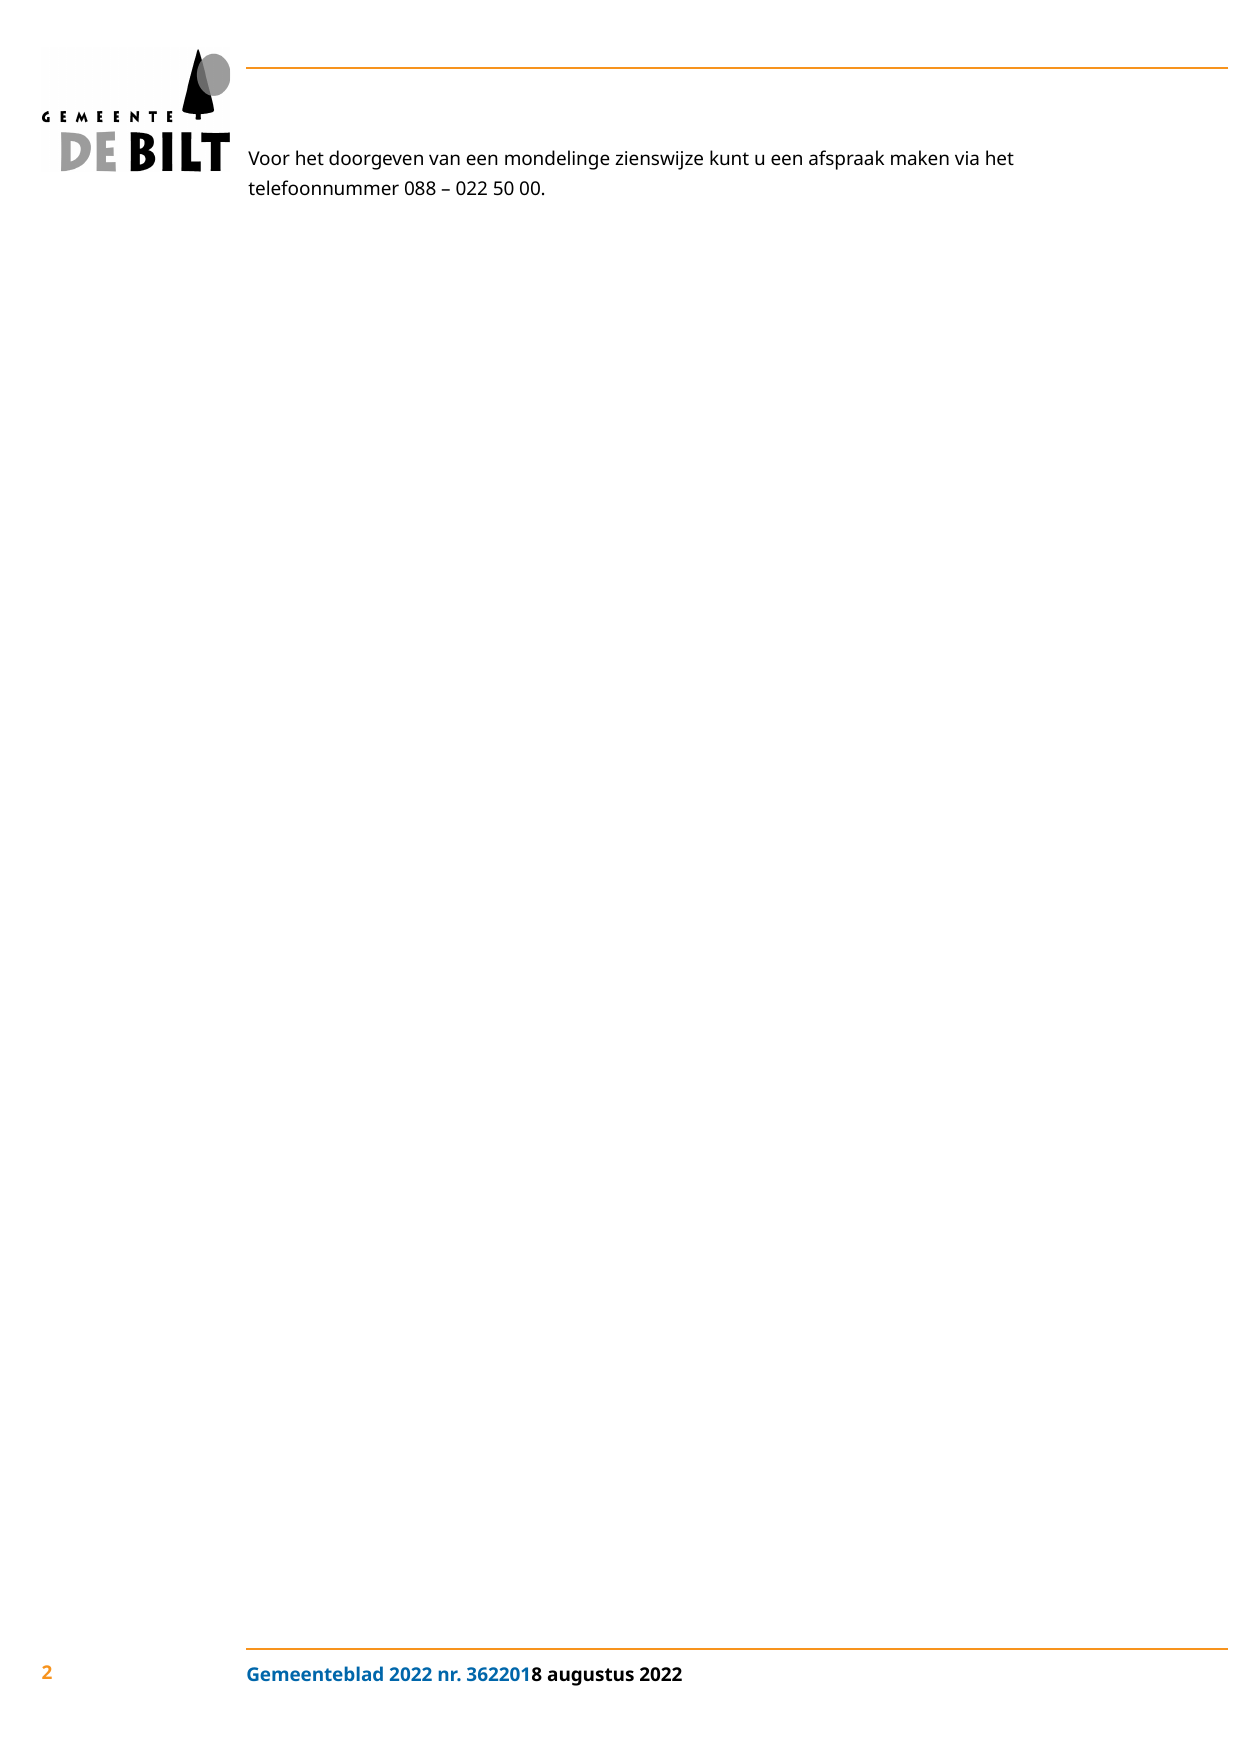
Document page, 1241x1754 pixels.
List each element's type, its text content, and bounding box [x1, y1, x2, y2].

text Voor het doorgeven van een mondelinge zienswijze kunt u een afspraak maken via het telefoonnummer 088 – 022 50 00. [248, 145, 1152, 201]
picture [41, 47, 231, 172]
